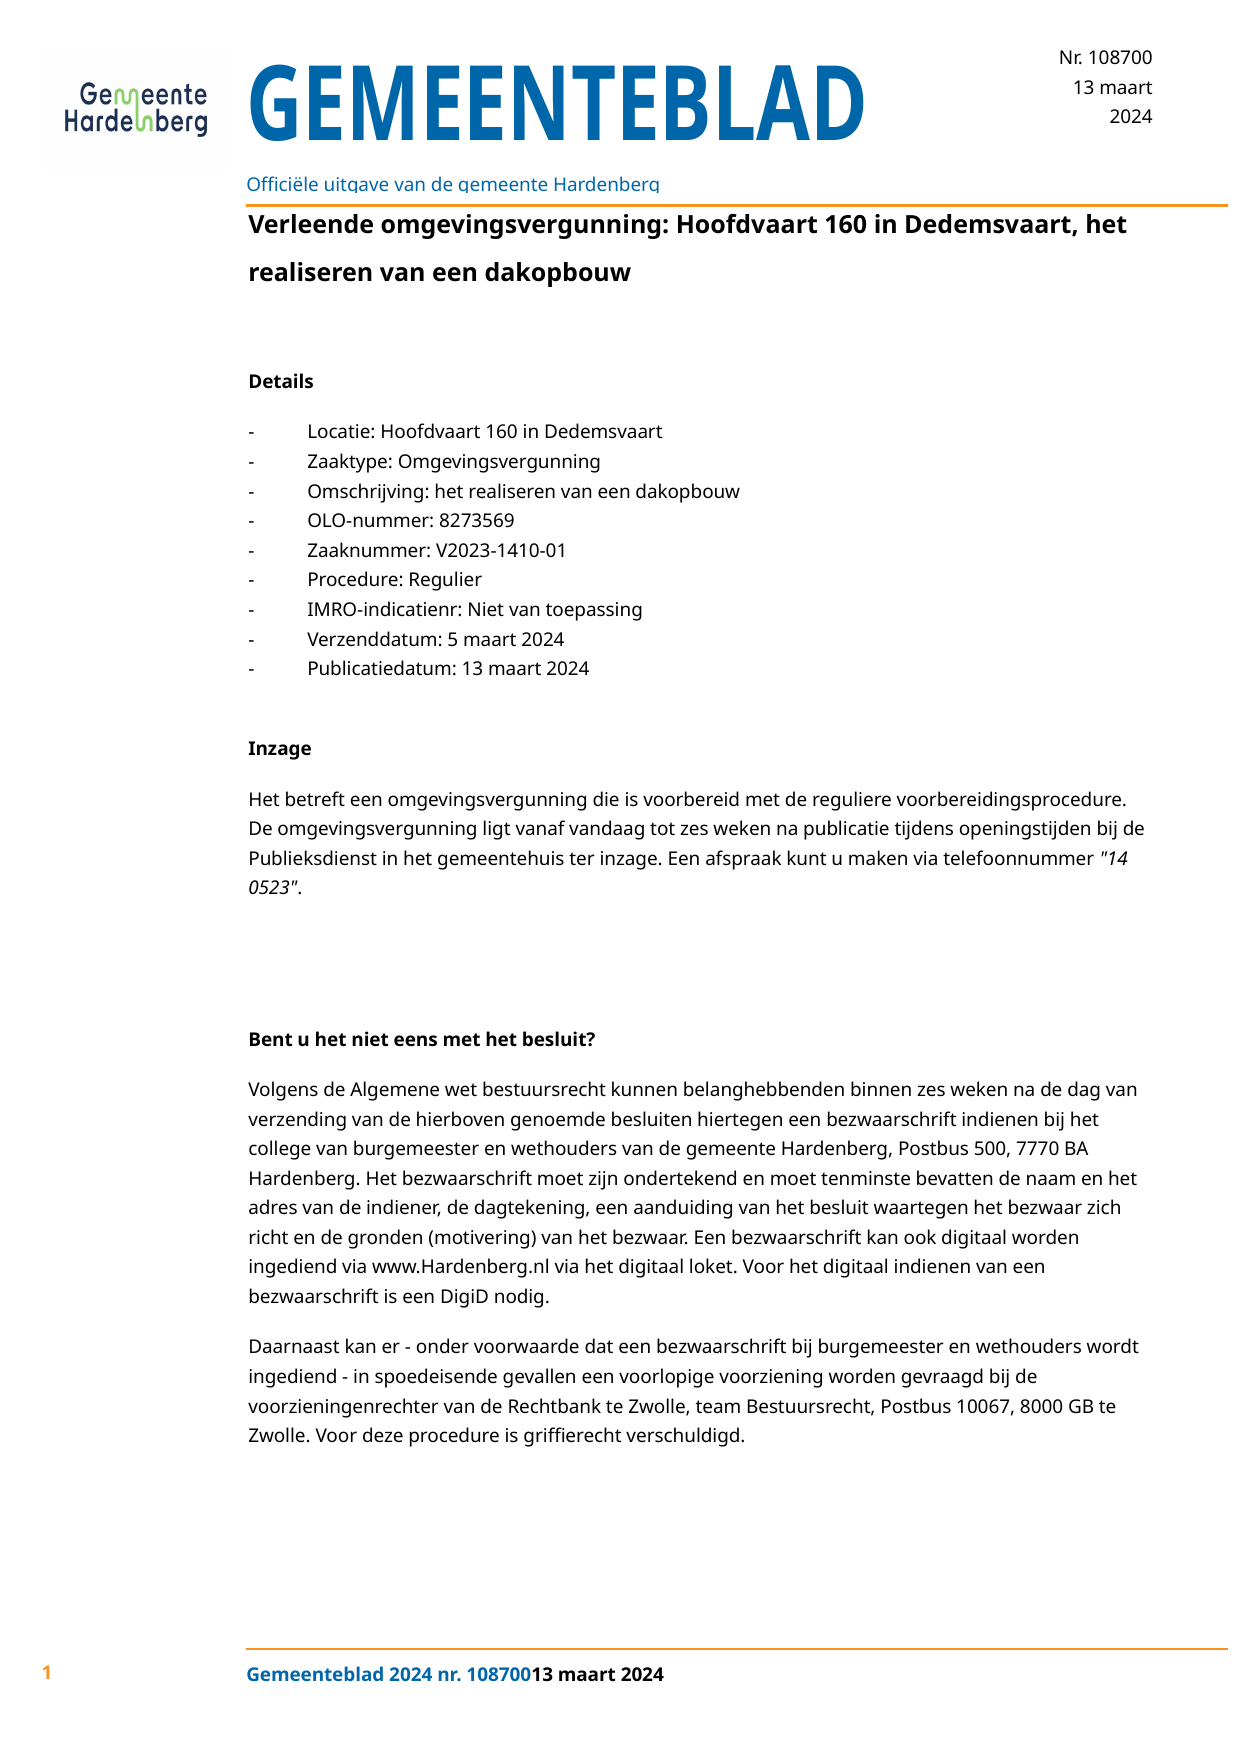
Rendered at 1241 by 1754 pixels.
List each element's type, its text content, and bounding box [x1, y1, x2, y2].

list Verzenddatum: 5 maart 2024 [248, 626, 1152, 652]
text Details [248, 368, 1152, 394]
list Omschrijving: het realiseren van een dakopbouw [248, 478, 1152, 504]
text Inzage [248, 735, 1152, 761]
list Zaaktype: Omgevingsvergunning [248, 448, 1152, 474]
text Bent u het niet eens met het besluit? [248, 1026, 1152, 1052]
picture [41, 47, 231, 172]
text Het betreft een omgevingsvergunning die is voorbereid met de reguliere voorbereidingsprocedure. De omgevingsvergunning ligt vanaf vandaag tot zes weken na publicatie tijdens openingstijden bij de Publieksdienst in het gemeentehuis ter inzage. Een afspraak kunt u maken via telefoonnummer "14 0523". [248, 786, 1152, 900]
list Zaaknummer: V2023-1410-01 [248, 537, 1152, 563]
list IMRO-indicatienr: Niet van toepassing [248, 596, 1152, 622]
list Locatie: Hoofdvaart 160 in Dedemsvaart [248, 419, 1152, 444]
list Procedure: Regulier [248, 567, 1152, 592]
text Daarnaast kan er - onder voorwaarde dat een bezwaarschrift bij burgemeester en wethouders wordt ingediend - in spoedeisende gevallen een voorlopige voorziening worden gevraagd bij de voorzieningenrechter van de Rechtbank te Zwolle, team Bestuursrecht, Postbus 10067, 8000 GB te Zwolle. Voor deze procedure is griffierecht verschuldigd. [248, 1334, 1152, 1448]
text Volgens de Algemene wet bestuursrecht kunnen belanghebbenden binnen zes weken na de dag van verzending van de hierboven genoemde besluiten hiertegen een bezwaarschrift indienen bij het college van burgemeester en wethouders van de gemeente Hardenberg, Postbus 500, 7770 BA Hardenberg. Het bezwaarschrift moet zijn ondertekend en moet tenminste bevatten de naam en het adres van de indiener, de dagtekening, een aanduiding van het besluit waartegen het bezwaar zich richt en de gronden (motivering) van het bezwaar. Een bezwaarschrift kan ook digitaal worden ingediend via www.Hardenberg.nl via het digitaal loket. Voor het digitaal indienen van een bezwaarschrift is een DigiD nodig. [248, 1076, 1152, 1309]
list Publicatiedatum: 13 maart 2024 [248, 655, 1152, 681]
list OLO-nummer: 8273569 [248, 507, 1152, 533]
text Verleende omgevingsvergunning: Hoofdvaart 160 in Dedemsvaart, het realiseren van een dakopbouw [248, 207, 1152, 288]
